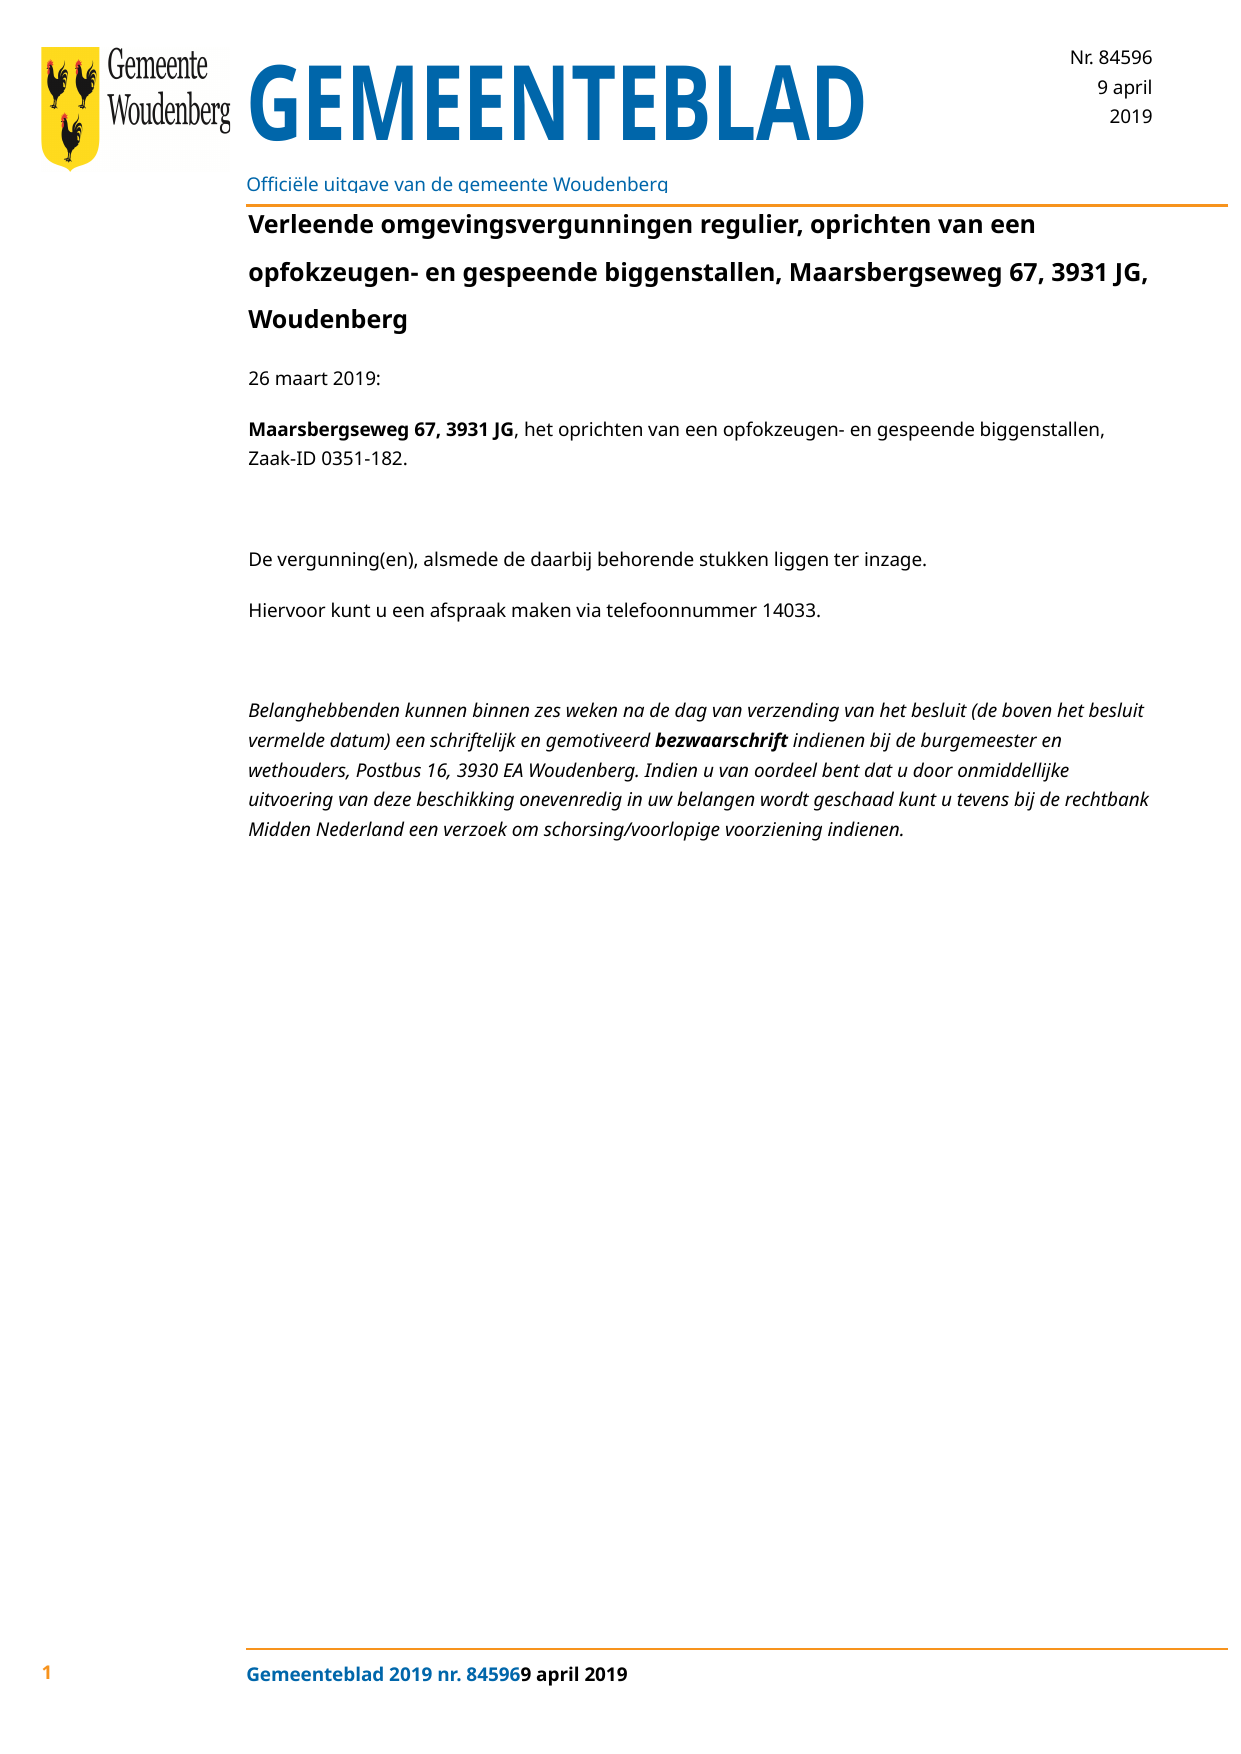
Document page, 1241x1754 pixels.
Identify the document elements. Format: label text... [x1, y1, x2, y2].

text Hiervoor kunt u een afspraak maken via telefoonnummer 14033. [248, 597, 1152, 622]
text Belanghebbenden kunnen binnen zes weken na de dag van verzending van het besluit (de boven het besluit vermelde datum) een schriftelijk en gemotiveerd bezwaarschrift indienen bij de burgemeester en wethouders, Postbus 16, 3930 EA Woudenberg. Indien u van oordeel bent dat u door onmiddellijke uitvoering van deze beschikking onevenredig in uw belangen wordt geschaad kunt u tevens bij de rechtbank Midden Nederland een verzoek om schorsing/voorlopige voorziening indienen. [248, 698, 1152, 842]
text De vergunning(en), alsmede de daarbij behorende stukken liggen ter inzage. [248, 546, 1152, 572]
text Maarsbergseweg 67, 3931 JG, het oprichten van een opfokzeugen- en gespeende biggenstallen, Zaak-ID 0351-182. [248, 416, 1152, 471]
text Verleende omgevingsvergunningen regulier, oprichten van een opfokzeugen- en gespeende biggenstallen, Maarsbergseweg 67, 3931 JG, Woudenberg [248, 207, 1152, 336]
text 26 maart 2019: [248, 366, 1152, 391]
picture [41, 47, 231, 172]
